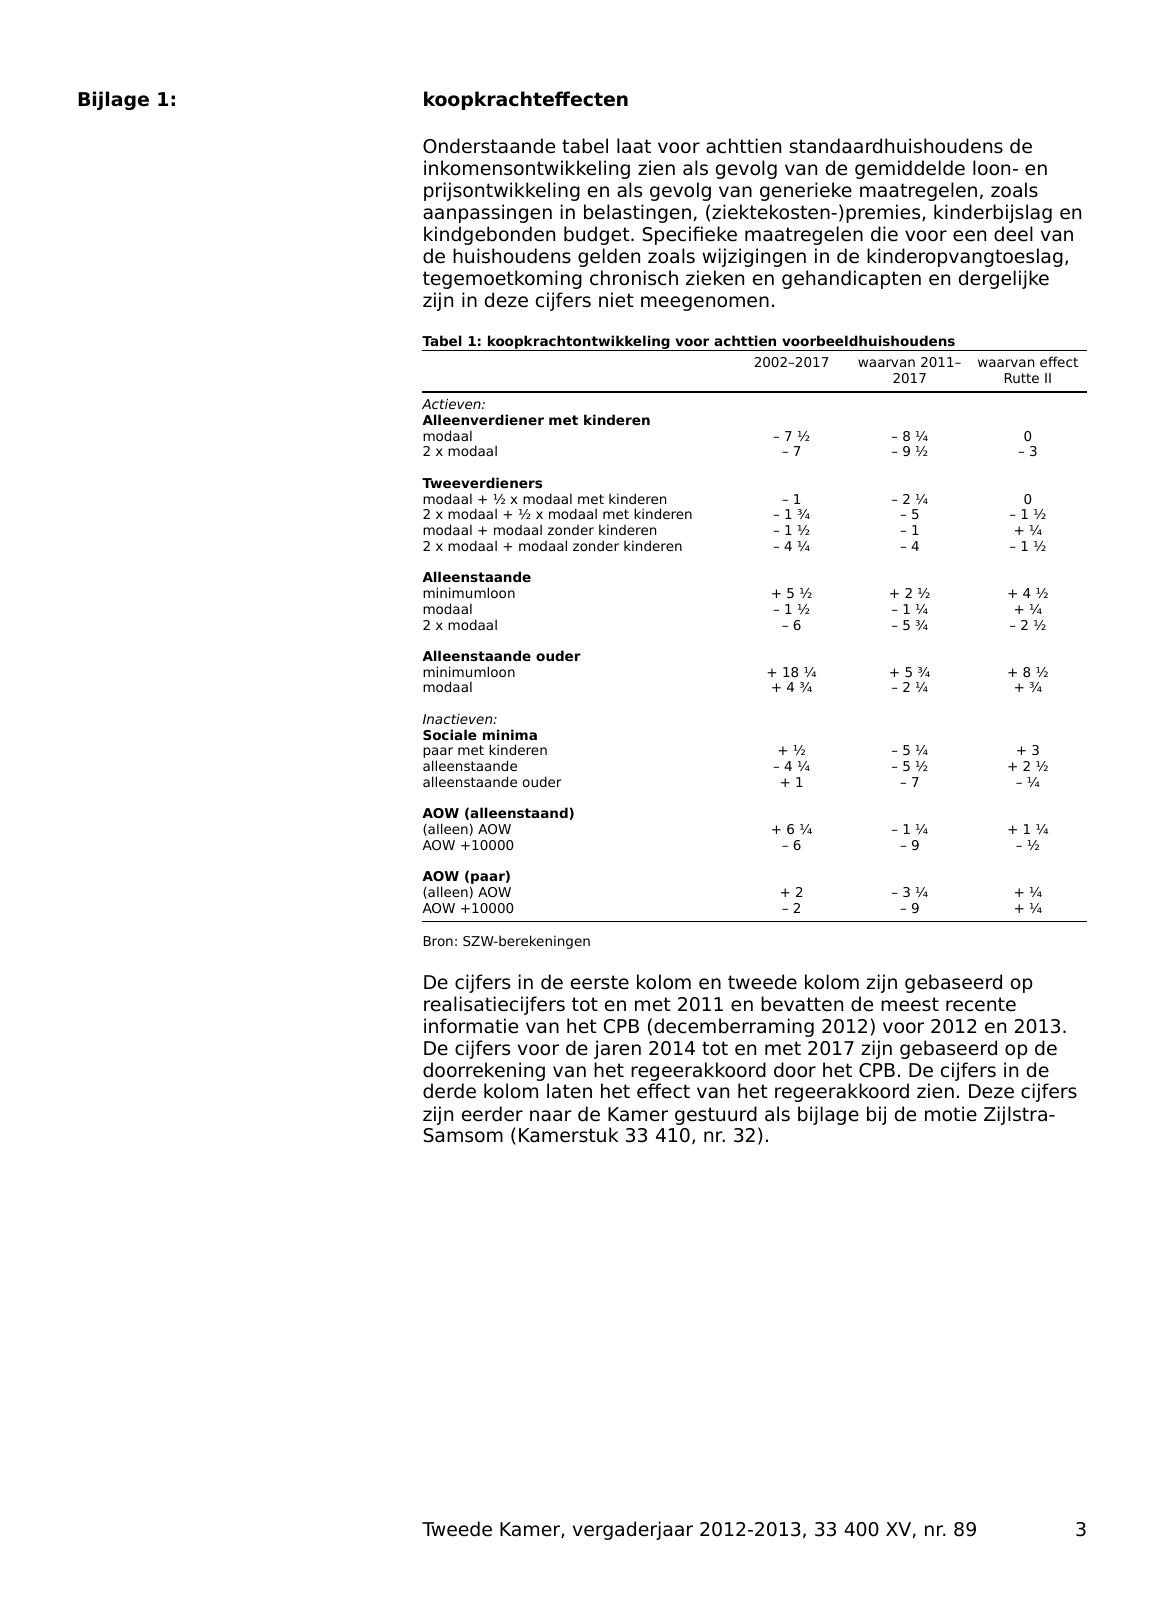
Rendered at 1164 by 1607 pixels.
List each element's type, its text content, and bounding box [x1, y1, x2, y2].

table_cell 2002–2017 [732, 351, 850, 391]
table_cell Tweeverdieners [422, 476, 732, 491]
table_cell [422, 853, 732, 869]
table_cell – 5 ¼ [850, 743, 968, 759]
table_cell + 1 ¼ [969, 822, 1087, 837]
table_cell AOW +10000 [422, 900, 732, 921]
table_cell – 5 ¾ [850, 617, 968, 633]
table_cell – ¼ [969, 775, 1087, 790]
table_cell + 5 ¾ [850, 665, 968, 680]
table_cell [732, 476, 850, 491]
table_cell + ¼ [969, 602, 1087, 617]
table_cell [969, 570, 1087, 586]
table_cell [732, 728, 850, 743]
table_cell – 1 ½ [732, 523, 850, 539]
table_cell [850, 460, 968, 476]
table_cell Alleenverdiener met kinderen [422, 413, 732, 428]
table_cell [969, 712, 1087, 727]
table_cell – 9 ½ [850, 444, 968, 460]
table_cell modaal + ½ x modaal met kinderen [422, 491, 732, 507]
table_cell [969, 728, 1087, 743]
table_cell + 3 [969, 743, 1087, 759]
table_cell [732, 712, 850, 727]
table_cell [732, 806, 850, 822]
table_cell – 4 ¼ [732, 759, 850, 774]
table_cell – 1 ½ [732, 602, 850, 617]
table_cell – 1 [850, 523, 968, 539]
table_cell 0 [969, 429, 1087, 444]
table_cell [850, 806, 968, 822]
table_header Tabel 1: koopkrachtontwikkeling voor achttien voorbeeldhuishoudens [422, 334, 1087, 349]
table_cell 2 x modaal + modaal zonder kinderen [422, 539, 732, 554]
table_cell [850, 790, 968, 806]
table_cell – 8 ¼ [850, 429, 968, 444]
table_cell – 5 [850, 507, 968, 523]
table_cell [969, 696, 1087, 712]
table_cell AOW (alleenstaand) [422, 806, 732, 822]
table_cell – 3 [969, 444, 1087, 460]
table_cell + 2 ½ [969, 759, 1087, 774]
table_cell + 8 ½ [969, 665, 1087, 680]
table_cell [850, 869, 968, 885]
table_cell – 2 [732, 900, 850, 921]
table_cell – 9 [850, 838, 968, 853]
table_cell [850, 633, 968, 649]
table_cell 2 x modaal [422, 617, 732, 633]
table_cell + ½ [732, 743, 850, 759]
table_cell + ¼ [969, 885, 1087, 900]
table_cell [732, 554, 850, 570]
table_cell Inactieven: [422, 712, 732, 727]
table_cell [732, 649, 850, 664]
table_cell – 3 ¼ [850, 885, 968, 900]
table_cell minimumloon [422, 586, 732, 602]
table_cell [969, 413, 1087, 428]
table_cell [732, 853, 850, 869]
table_cell – 7 [732, 444, 850, 460]
table_cell 2 x modaal + ½ x modaal met kinderen [422, 507, 732, 523]
table_cell [732, 460, 850, 476]
table_cell + 4 ½ [969, 586, 1087, 602]
table_cell AOW (paar) [422, 869, 732, 885]
table_cell (alleen) AOW [422, 885, 732, 900]
table_cell Actieven: [422, 393, 732, 413]
table_cell [732, 790, 850, 806]
table_cell modaal + modaal zonder kinderen [422, 523, 732, 539]
table_cell (alleen) AOW [422, 822, 732, 837]
table_cell [850, 393, 968, 413]
table_cell – 7 [850, 775, 968, 790]
table_cell – ½ [969, 838, 1087, 853]
table_cell – 1 ¼ [850, 822, 968, 837]
table_cell modaal [422, 680, 732, 696]
table_cell + 2 ½ [850, 586, 968, 602]
table_cell [422, 554, 732, 570]
table_cell – 1 [732, 491, 850, 507]
table_cell alleenstaande ouder [422, 775, 732, 790]
table_cell + 6 ¼ [732, 822, 850, 837]
table_cell – 2 ¼ [850, 491, 968, 507]
table_cell – 7 ½ [732, 429, 850, 444]
subtitle Bijlage 1: koopkrachteffecten [77, 89, 1087, 111]
table_cell – 1 ¾ [732, 507, 850, 523]
table_cell Alleenstaande [422, 570, 732, 586]
table_cell [422, 351, 732, 391]
table_cell + 1 [732, 775, 850, 790]
text De cijfers in de eerste kolom en tweede kolom zijn gebaseerd op realisatiecijfers tot en met 2011 en bevatten de meest recente informatie van het CPB (decemberraming 2012) voor 2012 en 2013. De cijfers voor de jaren 2014 tot en met 2017 zijn gebaseerd op de doorrekening van het regeerakkoord door het CPB. De cijfers in de derde kolom laten het effect van het regeerakkoord zien. Deze cijfers zijn eerder naar de Kamer gestuurd als bijlage bij de motie Zijlstra-Samsom (Kamerstuk 33 410, nr. 32). [422, 972, 1087, 1147]
table_cell + 2 [732, 885, 850, 900]
table_cell [969, 460, 1087, 476]
table_cell paar met kinderen [422, 743, 732, 759]
table_cell – 1 ½ [969, 507, 1087, 523]
table_cell waarvan 2011–2017 [850, 351, 968, 391]
table_cell 0 [969, 491, 1087, 507]
table_cell minimumloon [422, 665, 732, 680]
table_cell [732, 413, 850, 428]
table_cell [969, 806, 1087, 822]
table_cell – 6 [732, 617, 850, 633]
table_cell [422, 633, 732, 649]
table_cell [422, 460, 732, 476]
table_cell – 1 ¼ [850, 602, 968, 617]
table_cell – 4 ¼ [732, 539, 850, 554]
table_cell [969, 790, 1087, 806]
table_cell – 9 [850, 900, 968, 921]
table_cell [850, 570, 968, 586]
table_cell [969, 649, 1087, 664]
table_cell [850, 476, 968, 491]
table_cell [850, 728, 968, 743]
table_cell AOW +10000 [422, 838, 732, 853]
table_cell [969, 476, 1087, 491]
table_cell – 2 ½ [969, 617, 1087, 633]
table_cell [850, 853, 968, 869]
table_cell + ¾ [969, 680, 1087, 696]
table_cell [850, 554, 968, 570]
table_cell – 2 ¼ [850, 680, 968, 696]
table_cell modaal [422, 429, 732, 444]
table_cell – 4 [850, 539, 968, 554]
table_cell + 4 ¾ [732, 680, 850, 696]
table_cell [422, 696, 732, 712]
table_cell – 1 ½ [969, 539, 1087, 554]
table_cell – 5 ½ [850, 759, 968, 774]
table_cell + 5 ½ [732, 586, 850, 602]
table_cell alleenstaande [422, 759, 732, 774]
table_cell + ¼ [969, 523, 1087, 539]
table_cell [422, 790, 732, 806]
table_cell waarvan effect Rutte II [969, 351, 1087, 391]
table_cell modaal [422, 602, 732, 617]
table_cell + 18 ¼ [732, 665, 850, 680]
table_cell [850, 696, 968, 712]
table_cell [732, 633, 850, 649]
table_cell 2 x modaal [422, 444, 732, 460]
table_cell [969, 393, 1087, 413]
table_cell [732, 570, 850, 586]
table_cell [850, 712, 968, 727]
table_cell [969, 633, 1087, 649]
table_cell [732, 869, 850, 885]
table_cell [850, 413, 968, 428]
table_cell [969, 869, 1087, 885]
table_cell – 6 [732, 838, 850, 853]
table_cell + ¼ [969, 900, 1087, 921]
table_cell [969, 554, 1087, 570]
table_cell [732, 696, 850, 712]
table_cell Bron: SZW-berekeningen [422, 922, 1087, 949]
table_cell Sociale minima [422, 728, 732, 743]
table_cell [732, 393, 850, 413]
table_cell [850, 649, 968, 664]
table_cell Alleenstaande ouder [422, 649, 732, 664]
text Onderstaande tabel laat voor achttien standaardhuishoudens de inkomensontwikkeling zien als gevolg van de gemiddelde loon- en prijsontwikkeling en als gevolg van generieke maatregelen, zoals aanpassingen in belastingen, (ziektekosten-)premies, kinderbijslag en kindgebonden budget. Specifieke maatregelen die voor een deel van de huishoudens gelden zoals wijzigingen in de kinderopvangtoeslag, tegemoetkoming chronisch zieken en gehandicapten en dergelijke zijn in deze cijfers niet meegenomen. [422, 136, 1087, 312]
table_cell [969, 853, 1087, 869]
